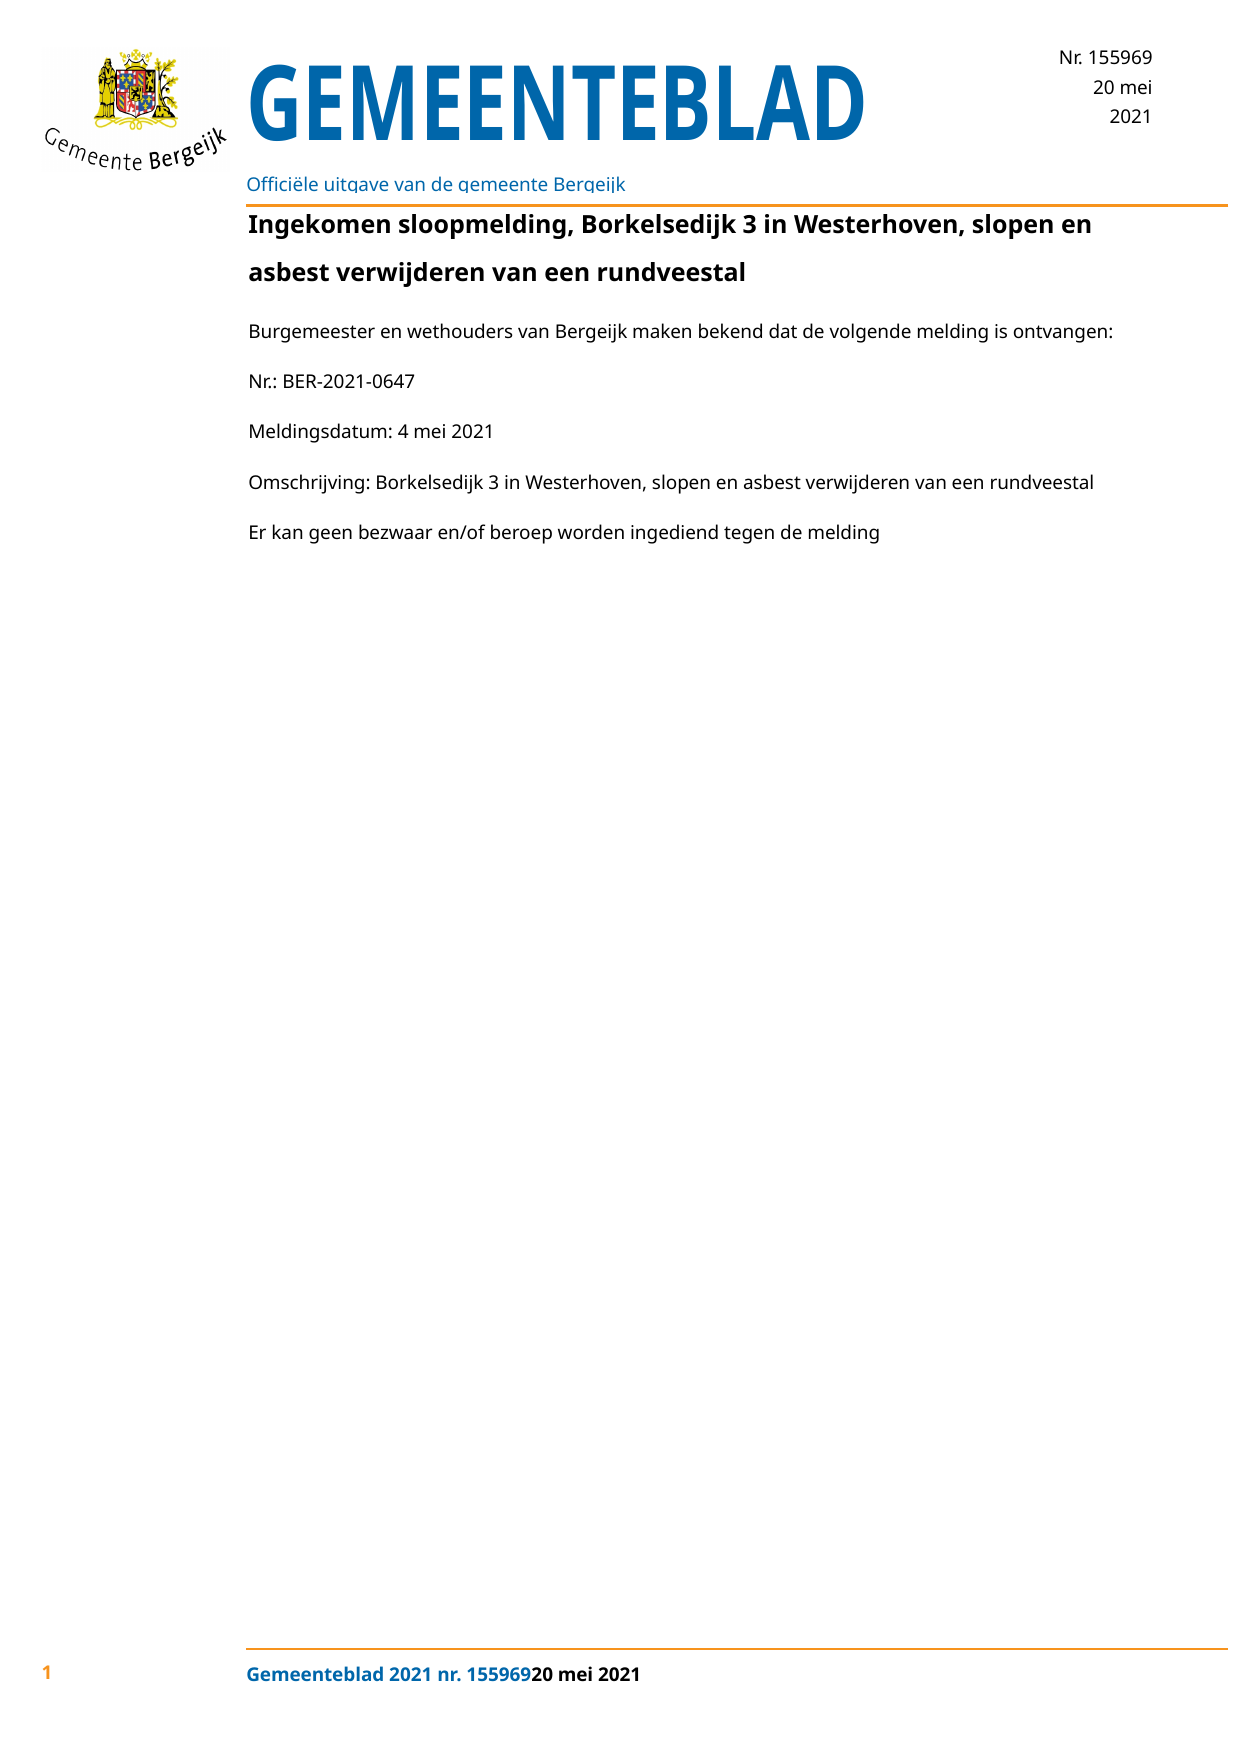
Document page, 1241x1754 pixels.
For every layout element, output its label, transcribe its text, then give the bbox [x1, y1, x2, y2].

text Nr.: BER-2021-0647 [248, 368, 1152, 394]
text Er kan geen bezwaar en/of beroep worden ingediend tegen de melding [248, 519, 1152, 545]
text Burgemeester en wethouders van Bergeijk maken bekend dat de volgende melding is ontvangen: [248, 318, 1152, 344]
text Meldingsdatum: 4 mei 2021 [248, 419, 1152, 444]
picture [41, 47, 231, 172]
text Ingekomen sloopmelding, Borkelsedijk 3 in Westerhoven, slopen en asbest verwijderen van een rundveestal [248, 207, 1152, 288]
text Omschrijving: Borkelsedijk 3 in Westerhoven, slopen en asbest verwijderen van een rundveestal [248, 469, 1152, 495]
